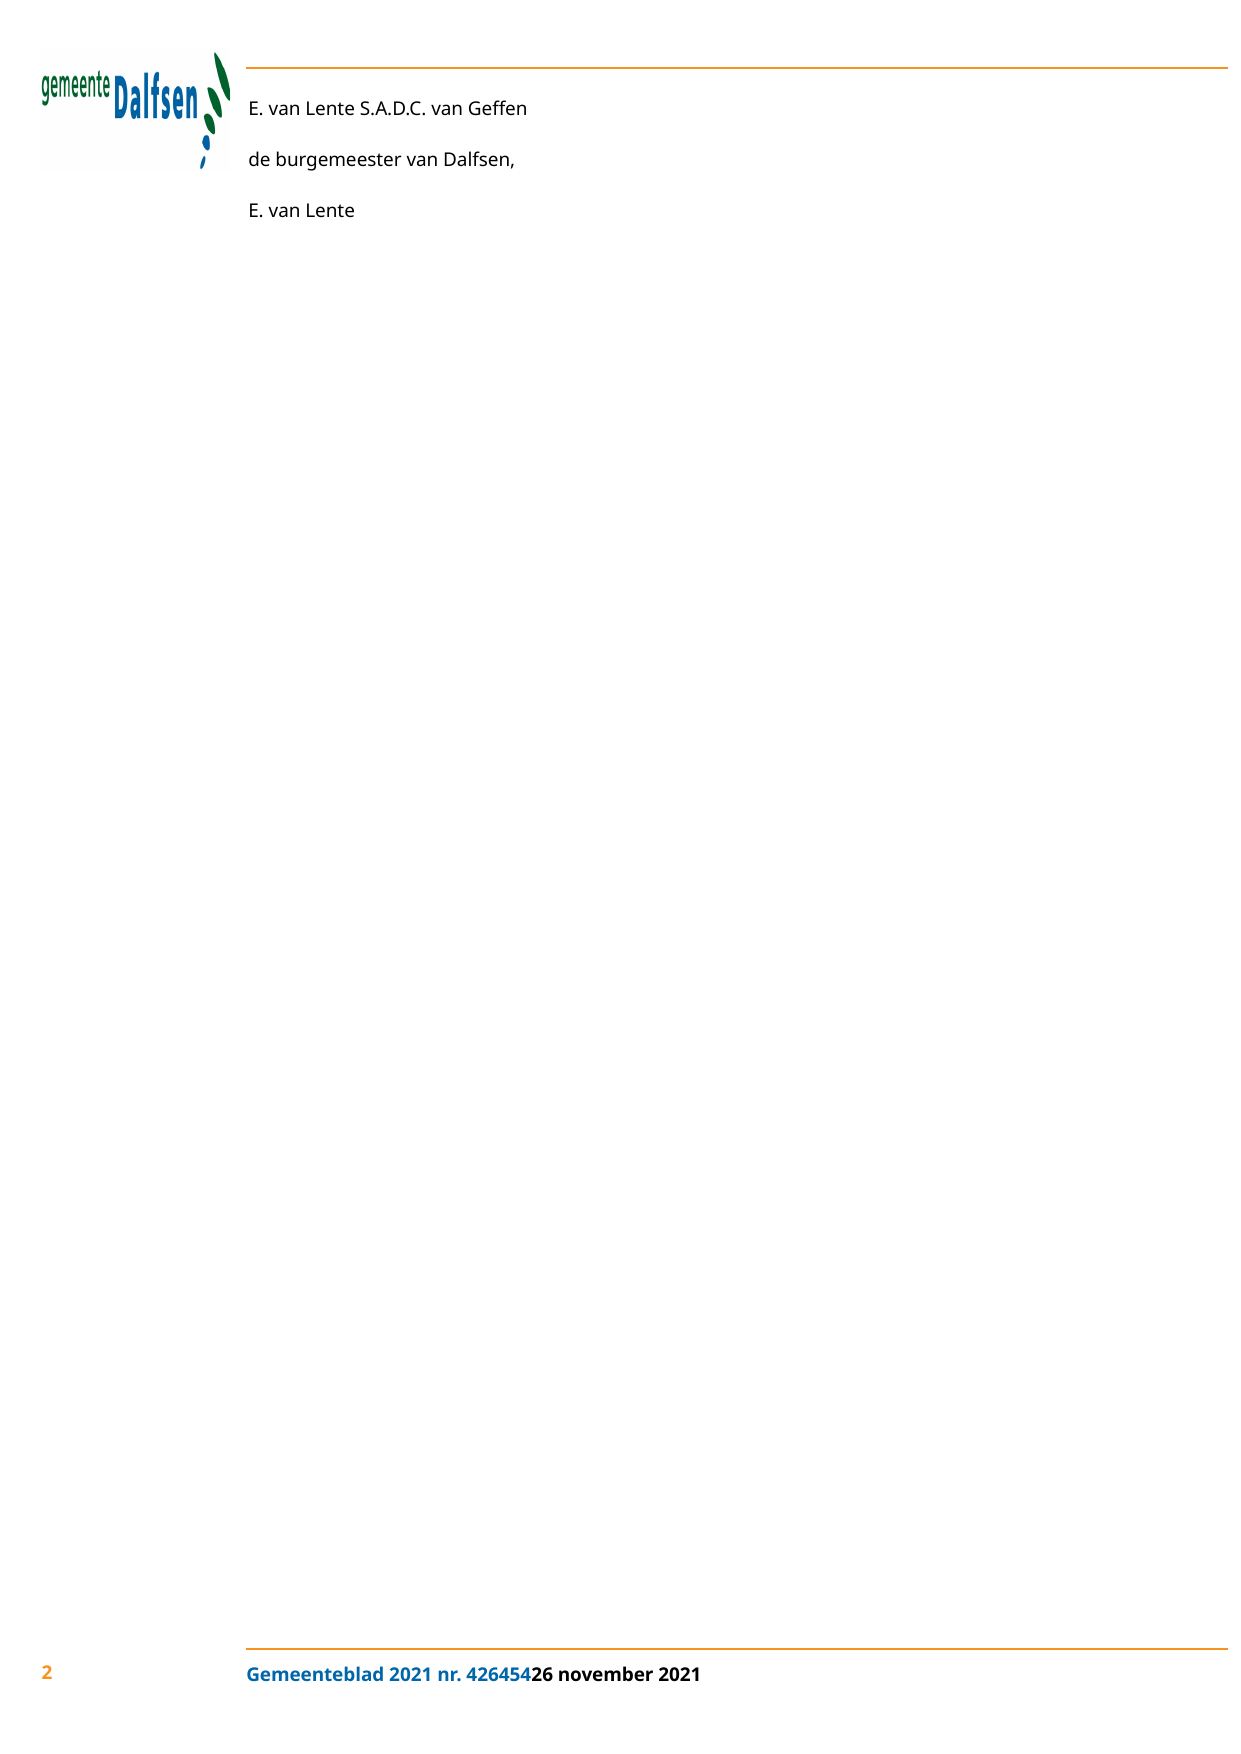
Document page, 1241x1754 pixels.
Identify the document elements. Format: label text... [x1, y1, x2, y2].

text de burgemeester van Dalfsen, [248, 146, 1152, 172]
text E. van Lente S.A.D.C. van Geffen [248, 95, 1152, 121]
picture [41, 47, 231, 172]
text E. van Lente [248, 198, 1152, 223]
